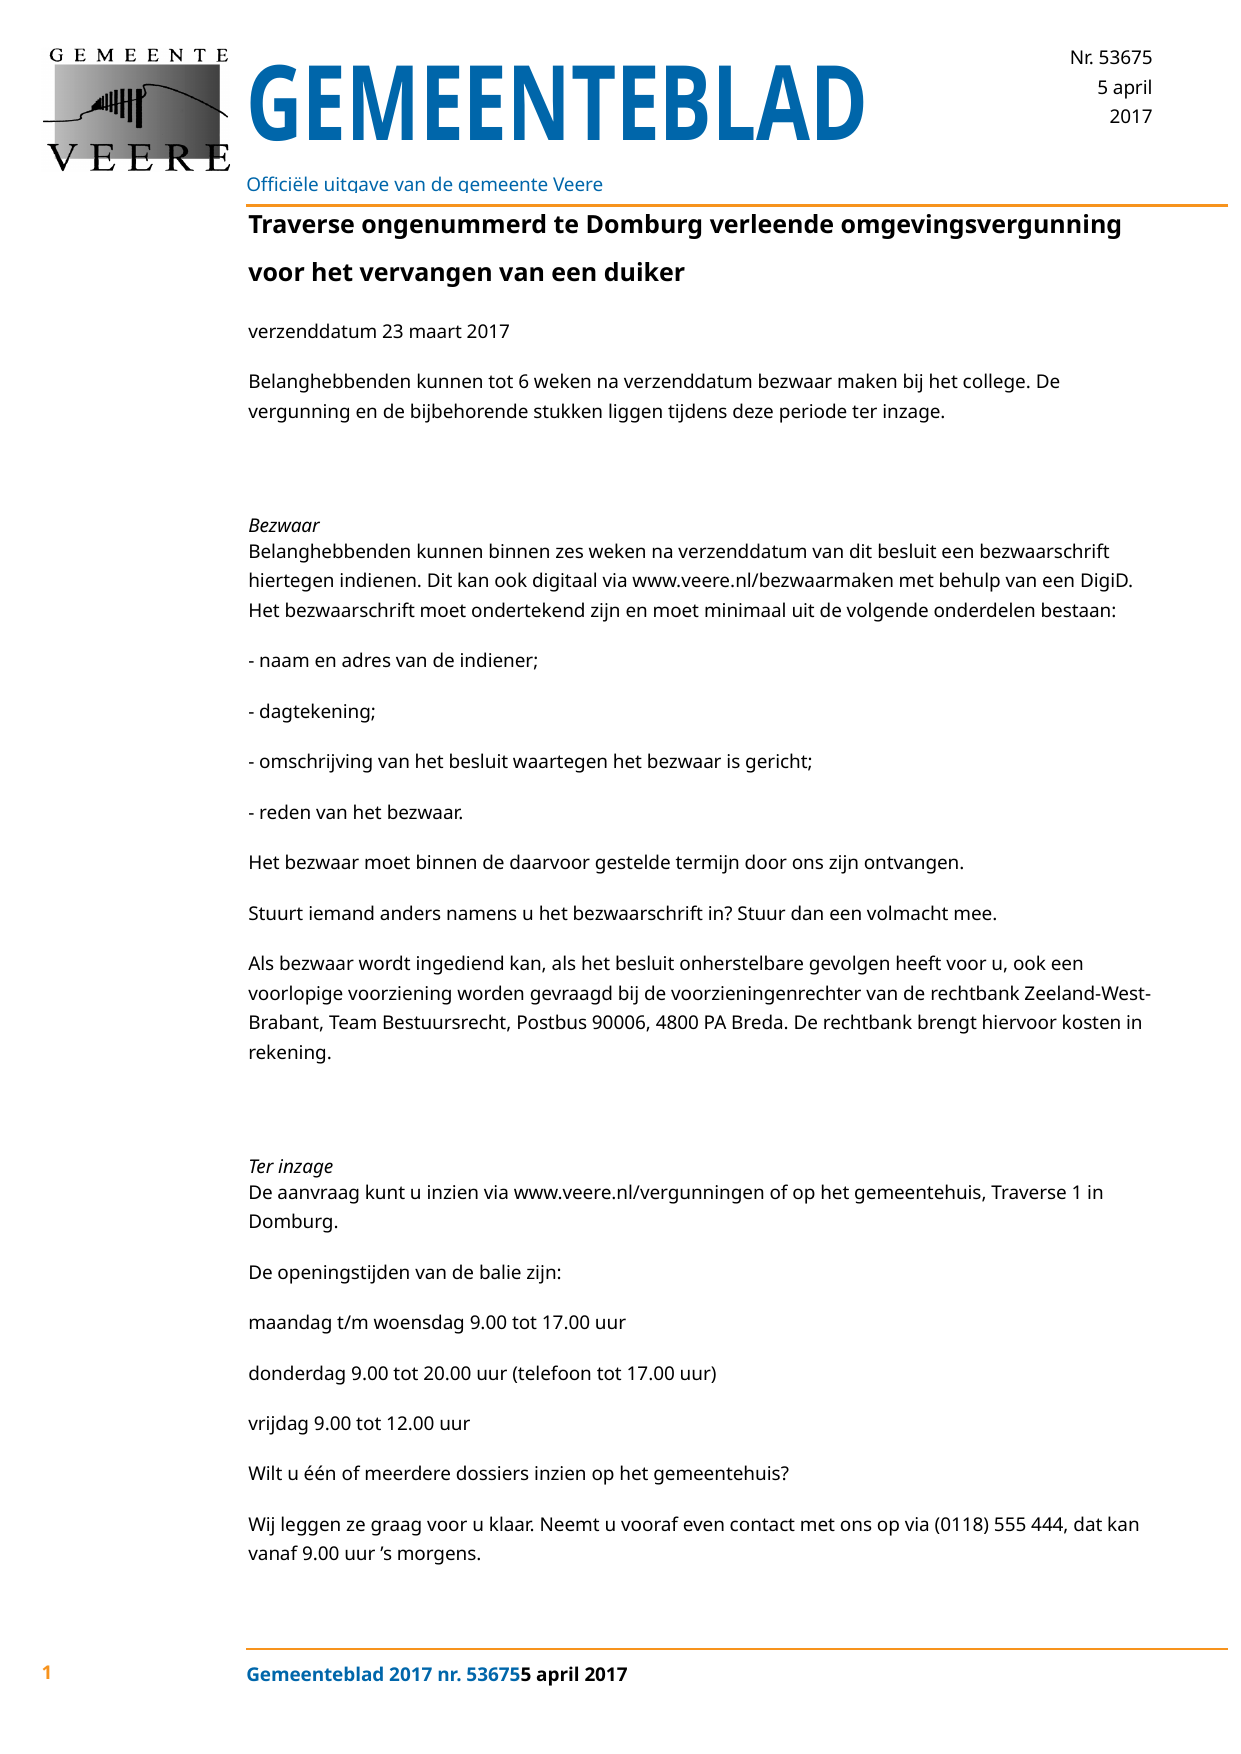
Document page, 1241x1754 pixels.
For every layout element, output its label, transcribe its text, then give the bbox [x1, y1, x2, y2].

picture [41, 47, 231, 172]
text maandag t/m woensdag 9.00 tot 17.00 uur [248, 1309, 1152, 1335]
text - dagtekening; [248, 698, 1152, 724]
text Wij leggen ze graag voor u klaar. Neemt u vooraf even contact met ons op via (0118) 555 444, dat kan vanaf 9.00 uur ’s morgens. [248, 1511, 1152, 1566]
text Het bezwaar moet binnen de daarvoor gestelde termijn door ons zijn ontvangen. [248, 849, 1152, 875]
text - reden van het bezwaar. [248, 799, 1152, 824]
text Ter inzage [248, 1153, 1152, 1179]
text Stuurt iemand anders namens u het bezwaarschrift in? Stuur dan een volmacht mee. [248, 900, 1152, 925]
text Als bezwaar wordt ingediend kan, als het besluit onherstelbare gevolgen heeft voor u, ook een voorlopige voorziening worden gevraagd bij de voorzieningenrechter van de rechtbank Zeeland-West-Brabant, Team Bestuursrecht, Postbus 90006, 4800 PA Breda. De rechtbank brengt hiervoor kosten in rekening. [248, 950, 1152, 1064]
text vrijdag 9.00 tot 12.00 uur [248, 1410, 1152, 1436]
text donderdag 9.00 tot 20.00 uur (telefoon tot 17.00 uur) [248, 1360, 1152, 1386]
text De openingstijden van de balie zijn: [248, 1259, 1152, 1285]
text De aanvraag kunt u inzien via www.veere.nl/vergunningen of op het gemeentehuis, Traverse 1 in Domburg. [248, 1179, 1152, 1234]
text - naam en adres van de indiener; [248, 648, 1152, 673]
text Traverse ongenummerd te Domburg verleende omgevingsvergunning voor het vervangen van een duiker [248, 207, 1152, 288]
text Belanghebbenden kunnen tot 6 weken na verzenddatum bezwaar maken bij het college. De vergunning en de bijbehorende stukken liggen tijdens deze periode ter inzage. [248, 368, 1152, 424]
text - omschrijving van het besluit waartegen het bezwaar is gericht; [248, 748, 1152, 774]
text Wilt u één of meerdere dossiers inzien op het gemeentehuis? [248, 1461, 1152, 1486]
text verzenddatum 23 maart 2017 [248, 318, 1152, 344]
text Bezwaar [248, 512, 1152, 538]
text Belanghebbenden kunnen binnen zes weken na verzenddatum van dit besluit een bezwaarschrift hiertegen indienen. Dit kan ook digitaal via www.veere.nl/bezwaarmaken met behulp van een DigiD. Het bezwaarschrift moet ondertekend zijn en moet minimaal uit de volgende onderdelen bestaan: [248, 538, 1152, 623]
